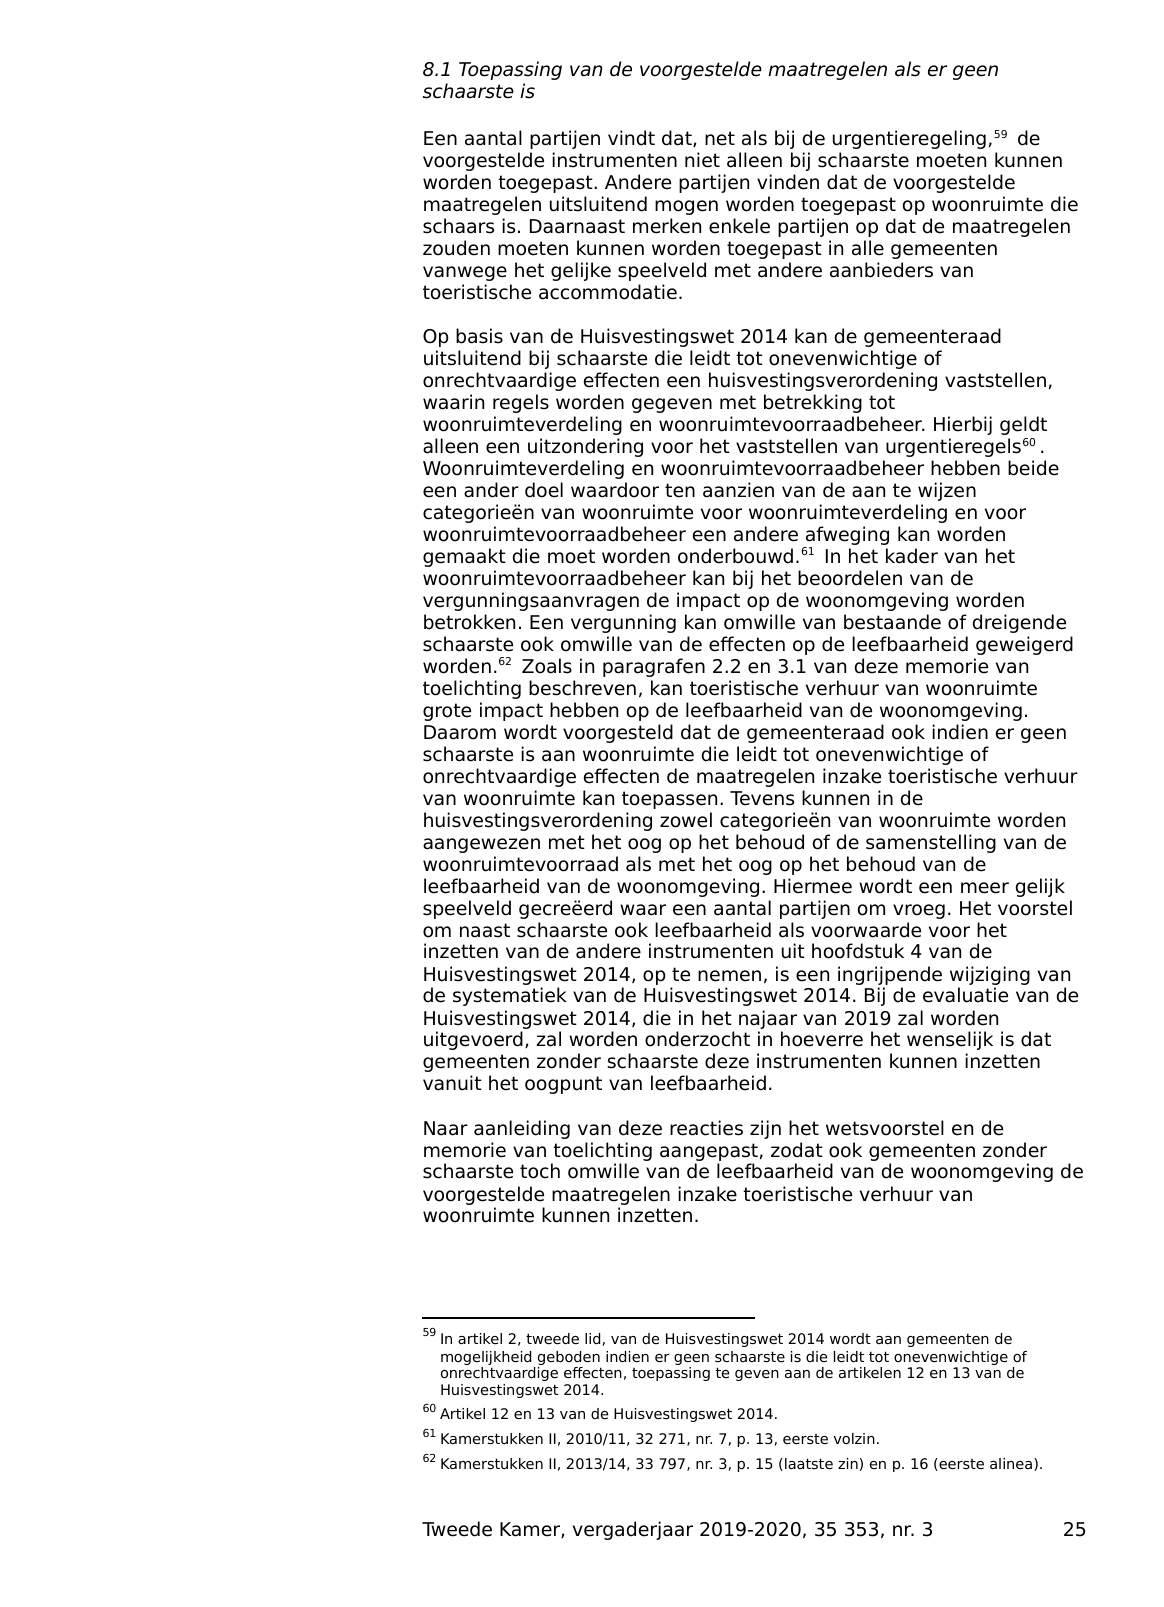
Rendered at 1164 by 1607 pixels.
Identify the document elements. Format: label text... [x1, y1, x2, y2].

subtitle 8.1 Toepassing van de voorgestelde maatregelen als er geen schaarste is [422, 59, 1087, 103]
text Een aantal partijen vindt dat, net als bij de urgentieregeling, de voorgestelde instrumenten niet alleen bij schaarste moeten kunnen worden toegepast. Andere partijen vinden dat de voorgestelde maatregelen uitsluitend mogen worden toegepast op woonruimte die schaars is. Daarnaast merken enkele partijen op dat de maatregelen zouden moeten kunnen worden toegepast in alle gemeenten vanwege het gelijke speelveld met andere aanbieders van toeristische accommodatie. [422, 128, 1087, 304]
text Naar aanleiding van deze reacties zijn het wetsvoorstel en de memorie van toelichting aangepast, zodat ook gemeenten zonder schaarste toch omwille van de leefbaarheid van de woonomgeving de voorgestelde maatregelen inzake toeristische verhuur van woonruimte kunnen inzetten. [422, 1117, 1087, 1227]
text In artikel 2, tweede lid, van de Huisvestingswet 2014 wordt aan gemeenten de mogelijkheid geboden indien er geen schaarste is die leidt tot onevenwichtige of onrechtvaardige effecten, toepassing te geven aan de artikelen 12 en 13 van de Huisvestingswet 2014. [422, 1327, 1087, 1399]
text Kamerstukken II, 2010/11, 32 271, nr. 7, p. 13, eerste volzin. [422, 1427, 1087, 1449]
text Artikel 12 en 13 van de Huisvestingswet 2014. [422, 1402, 1087, 1424]
text Kamerstukken II, 2013/14, 33 797, nr. 3, p. 15 (laatste zin) en p. 16 (eerste alinea). [422, 1452, 1087, 1474]
text Op basis van de Huisvestingswet 2014 kan de gemeenteraad uitsluitend bij schaarste die leidt tot onevenwichtige of onrechtvaardige effecten een huisvestingsverordening vaststellen, waarin regels worden gegeven met betrekking tot woonruimteverdeling en woonruimtevoorraadbeheer. Hierbij geldt alleen een uitzondering voor het vaststellen van urgentieregels. Woonruimteverdeling en woonruimtevoorraadbeheer hebben beide een ander doel waardoor ten aanzien van de aan te wijzen categorieën van woonruimte voor woonruimteverdeling en voor woonruimtevoorraadbeheer een andere afweging kan worden gemaakt die moet worden onderbouwd. In het kader van het woonruimtevoorraadbeheer kan bij het beoordelen van de vergunningsaanvragen de impact op de woonomgeving worden betrokken. Een vergunning kan omwille van bestaande of dreigende schaarste ook omwille van de effecten op de leefbaarheid geweigerd worden. Zoals in paragrafen 2.2 en 3.1 van deze memorie van toelichting beschreven, kan toeristische verhuur van woonruimte grote impact hebben op de leefbaarheid van de woonomgeving. Daarom wordt voorgesteld dat de gemeenteraad ook indien er geen schaarste is aan woonruimte die leidt tot onevenwichtige of onrechtvaardige effecten de maatregelen inzake toeristische verhuur van woonruimte kan toepassen. Tevens kunnen in de huisvestingsverordening zowel categorieën van woonruimte worden aangewezen met het oog op het behoud of de samenstelling van de woonruimtevoorraad als met het oog op het behoud van de leefbaarheid van de woonomgeving. Hiermee wordt een meer gelijk speelveld gecreëerd waar een aantal partijen om vroeg. Het voorstel om naast schaarste ook leefbaarheid als voorwaarde voor het inzetten van de andere instrumenten uit hoofdstuk 4 van de Huisvestingswet 2014, op te nemen, is een ingrijpende wijziging van de systematiek van de Huisvestingswet 2014. Bij de evaluatie van de Huisvestingswet 2014, die in het najaar van 2019 zal worden uitgevoerd, zal worden onderzocht in hoeverre het wenselijk is dat gemeenten zonder schaarste deze instrumenten kunnen inzetten vanuit het oogpunt van leefbaarheid. [422, 326, 1087, 1095]
